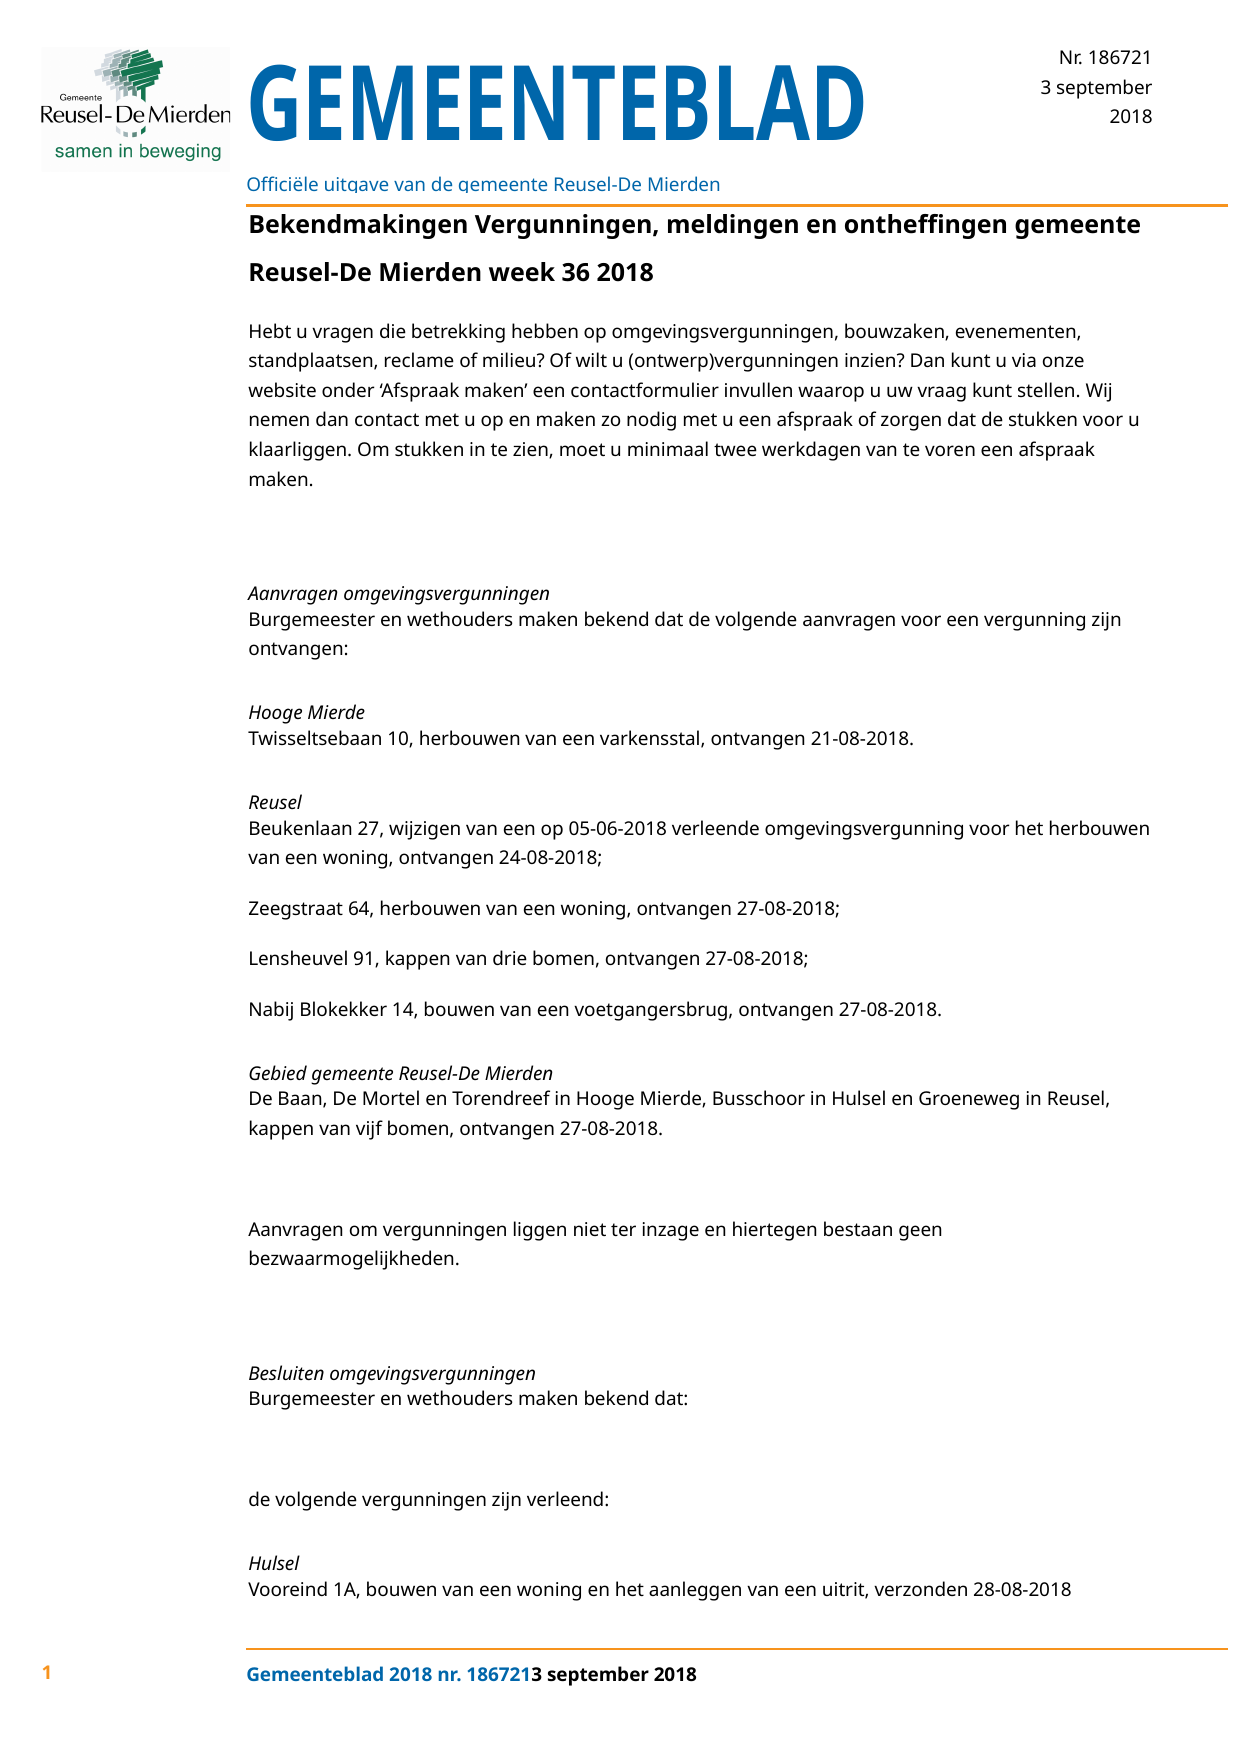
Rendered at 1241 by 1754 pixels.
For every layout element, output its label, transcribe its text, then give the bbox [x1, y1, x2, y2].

text Aanvragen omgevingsvergunningen [248, 580, 1152, 606]
text Vooreind 1A, bouwen van een woning en het aanleggen van een uitrit, verzonden 28-08-2018 [248, 1576, 1152, 1602]
text Burgemeester en wethouders maken bekend dat: [248, 1386, 1152, 1411]
text Aanvragen om vergunningen liggen niet ter inzage en hiertegen bestaan geen bezwaarmogelijkheden. [248, 1216, 1152, 1271]
text de volgende vergunningen zijn verleend: [248, 1486, 1152, 1512]
text Beukenlaan 27, wijzigen van een op 05-06-2018 verleende omgevingsvergunning voor het herbouwen van een woning, ontvangen 24-08-2018; [248, 815, 1152, 870]
text Bekendmakingen Vergunningen, meldingen en ontheffingen gemeente Reusel-De Mierden week 36 2018 [248, 207, 1152, 288]
text Hulsel [248, 1550, 1152, 1576]
text Hooge Mierde [248, 699, 1152, 725]
text Gebied gemeente Reusel-De Mierden [248, 1060, 1152, 1085]
text Reusel [248, 789, 1152, 815]
picture [41, 47, 231, 172]
text Burgemeester en wethouders maken bekend dat de volgende aanvragen voor een vergunning zijn ontvangen: [248, 606, 1152, 661]
text Besluiten omgevingsvergunningen [248, 1360, 1152, 1386]
text Twisseltsebaan 10, herbouwen van een varkensstal, ontvangen 21-08-2018. [248, 725, 1152, 751]
text Nabij Blokekker 14, bouwen van een voetgangersbrug, ontvangen 27-08-2018. [248, 996, 1152, 1021]
text De Baan, De Mortel en Torendreef in Hooge Mierde, Busschoor in Hulsel en Groeneweg in Reusel, kappen van vijf bomen, ontvangen 27-08-2018. [248, 1085, 1152, 1141]
text Zeegstraat 64, herbouwen van een woning, ontvangen 27-08-2018; [248, 895, 1152, 921]
text Lensheuvel 91, kappen van drie bomen, ontvangen 27-08-2018; [248, 945, 1152, 971]
text Hebt u vragen die betrekking hebben op omgevingsvergunningen, bouwzaken, evenementen, standplaatsen, reclame of milieu? Of wilt u (ontwerp)vergunningen inzien? Dan kunt u via onze website onder ‘Afspraak maken’ een contactformulier invullen waarop u uw vraag kunt stellen. Wij nemen dan contact met u op en maken zo nodig met u een afspraak of zorgen dat de stukken voor u klaarliggen. Om stukken in te zien, moet u minimaal twee werkdagen van te voren een afspraak maken. [248, 318, 1152, 492]
